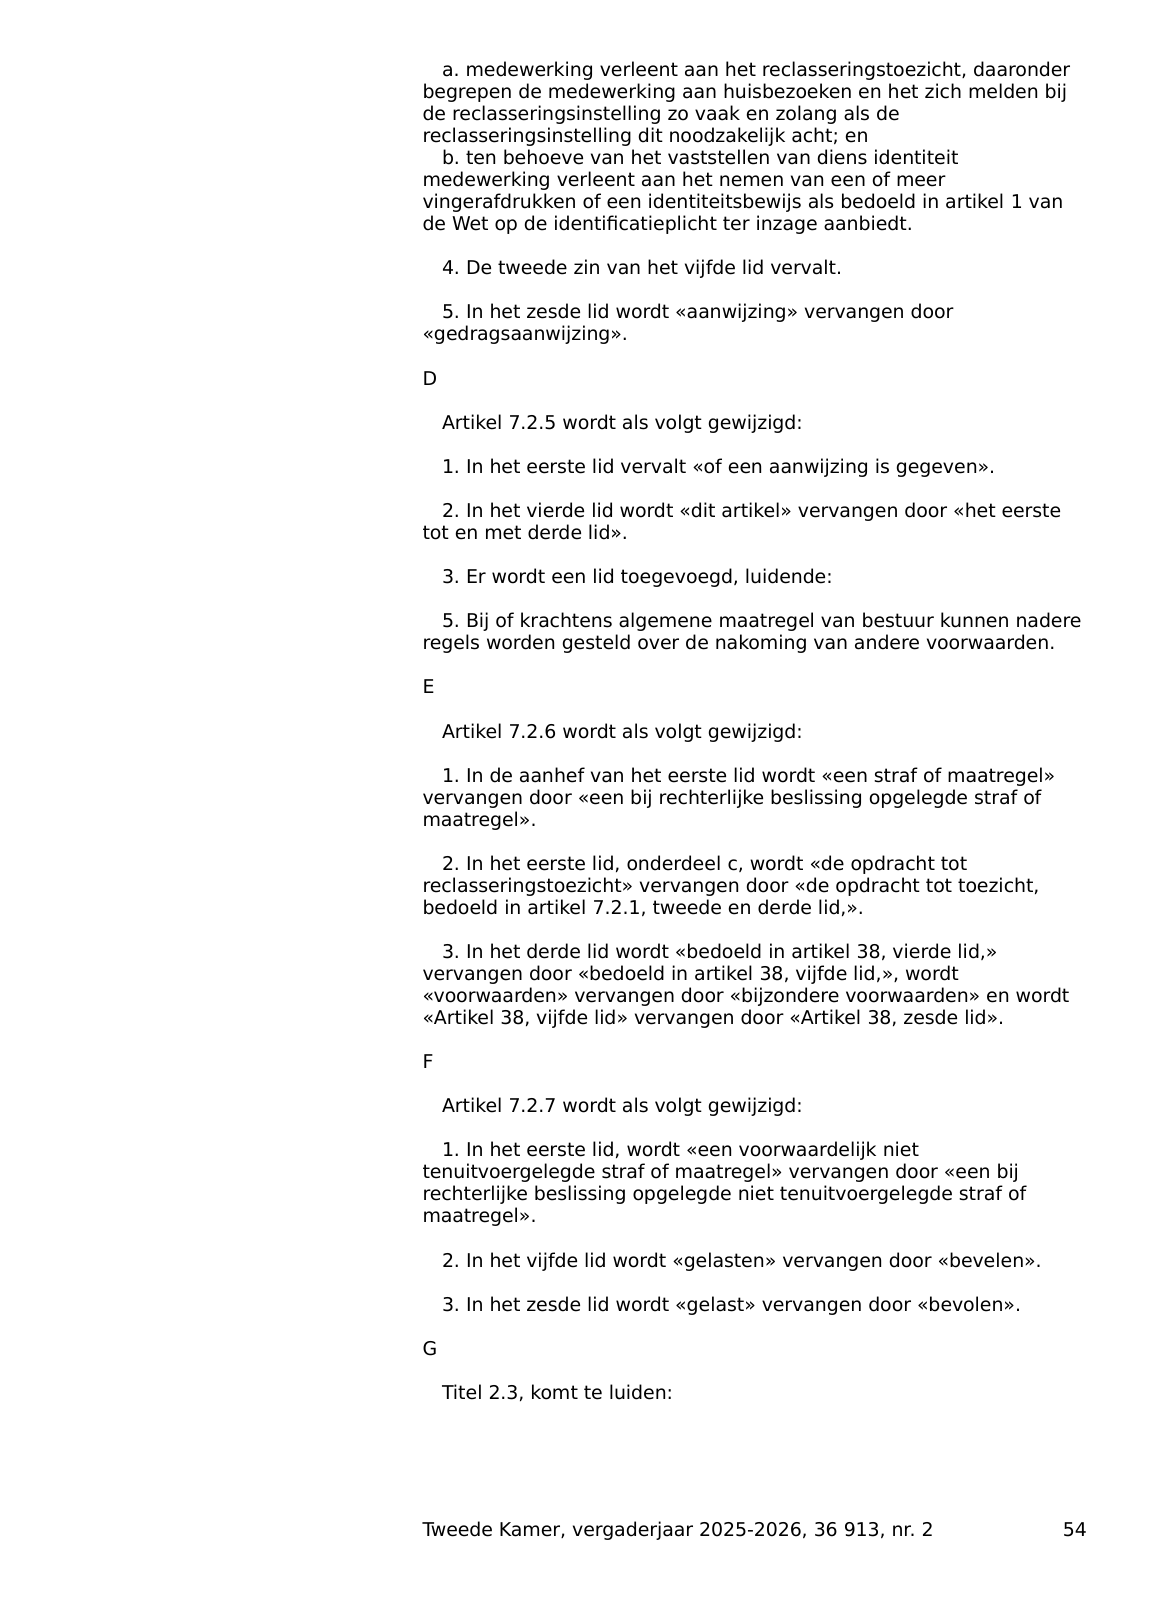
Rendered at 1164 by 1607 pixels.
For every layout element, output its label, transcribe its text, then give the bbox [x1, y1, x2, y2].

text 3. In het derde lid wordt «bedoeld in artikel 38, vierde lid,» vervangen door «bedoeld in artikel 38, vijfde lid,», wordt «voorwaarden» vervangen door «bijzondere voorwaarden» en wordt «Artikel 38, vijfde lid» vervangen door «Artikel 38, zesde lid». [422, 941, 1087, 1029]
text E [422, 676, 1087, 698]
text b. ten behoeve van het vaststellen van diens identiteit medewerking verleent aan het nemen van een of meer vingerafdrukken of een identiteitsbewijs als bedoeld in artikel 1 van de Wet op de identificatieplicht ter inzage aanbiedt. [422, 147, 1087, 235]
text 5. In het zesde lid wordt «aanwijzing» vervangen door «gedragsaanwijzing». [422, 301, 1087, 345]
text G [422, 1338, 1087, 1360]
text 2. In het eerste lid, onderdeel c, wordt «de opdracht tot reclasseringstoezicht» vervangen door «de opdracht tot toezicht, bedoeld in artikel 7.2.1, tweede en derde lid,». [422, 853, 1087, 919]
text F [422, 1051, 1087, 1073]
text 3. Er wordt een lid toegevoegd, luidende: [422, 566, 1087, 588]
text Artikel 7.2.7 wordt als volgt gewijzigd: [422, 1095, 1087, 1117]
text 1. In de aanhef van het eerste lid wordt «een straf of maatregel» vervangen door «een bij rechterlijke beslissing opgelegde straf of maatregel». [422, 765, 1087, 831]
text 4. De tweede zin van het vijfde lid vervalt. [422, 257, 1087, 279]
text 3. In het zesde lid wordt «gelast» vervangen door «bevolen». [422, 1294, 1087, 1316]
text Titel 2.3, komt te luiden: [422, 1382, 1087, 1404]
text 2. In het vierde lid wordt «dit artikel» vervangen door «het eerste tot en met derde lid». [422, 500, 1087, 544]
text D [422, 367, 1087, 389]
text Artikel 7.2.6 wordt als volgt gewijzigd: [422, 721, 1087, 742]
text 1. In het eerste lid, wordt «een voorwaardelijk niet tenuitvoergelegde straf of maatregel» vervangen door «een bij rechterlijke beslissing opgelegde niet tenuitvoergelegde straf of maatregel». [422, 1139, 1087, 1227]
text a. medewerking verleent aan het reclasseringstoezicht, daaronder begrepen de medewerking aan huisbezoeken en het zich melden bij de reclasseringsinstelling zo vaak en zolang als de reclasseringsinstelling dit noodzakelijk acht; en [422, 59, 1087, 147]
text 1. In het eerste lid vervalt «of een aanwijzing is gegeven». [422, 456, 1087, 478]
text 2. In het vijfde lid wordt «gelasten» vervangen door «bevelen». [422, 1249, 1087, 1271]
text Artikel 7.2.5 wordt als volgt gewijzigd: [422, 412, 1087, 433]
text 5. Bij of krachtens algemene maatregel van bestuur kunnen nadere regels worden gesteld over de nakoming van andere voorwaarden. [422, 610, 1087, 654]
